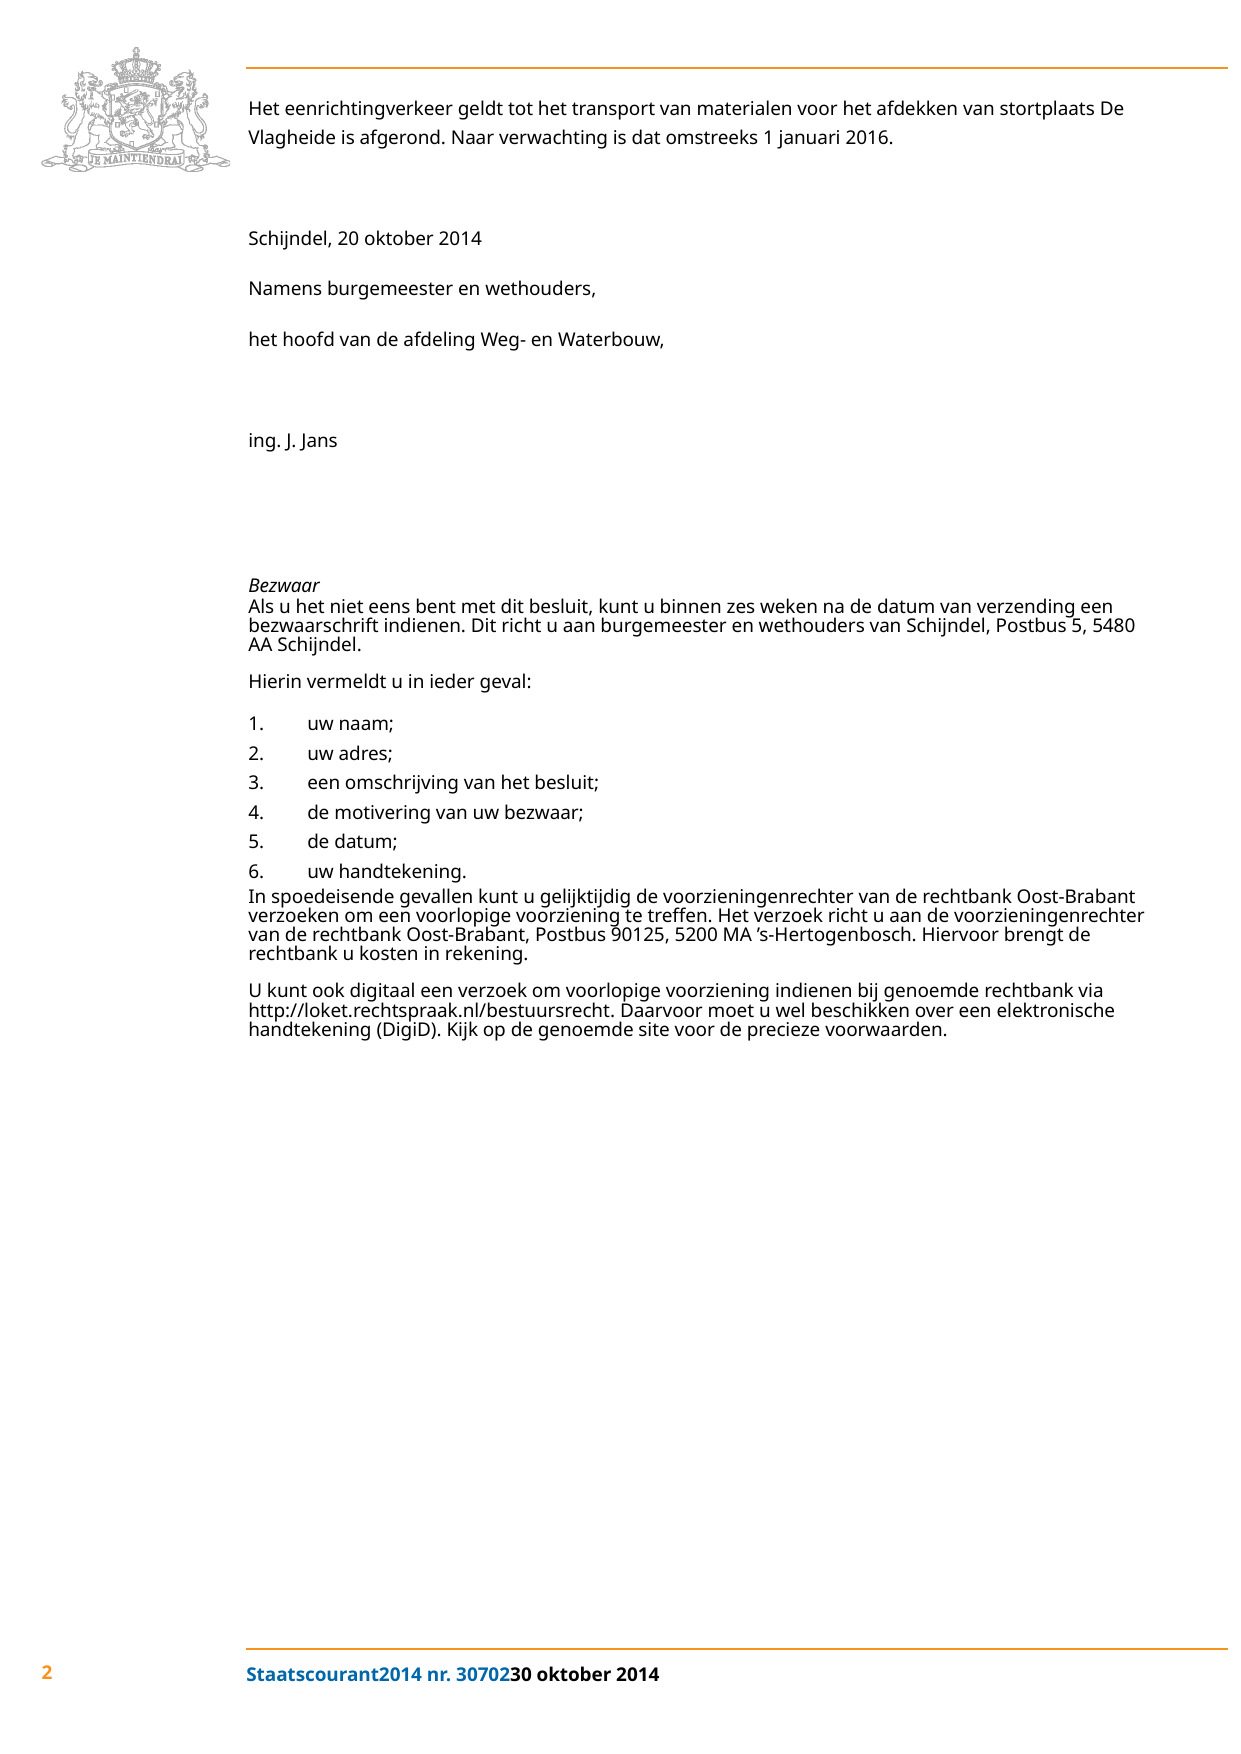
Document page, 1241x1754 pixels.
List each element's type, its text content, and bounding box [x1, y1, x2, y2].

text U kunt ook digitaal een verzoek om voorlopige voorziening indienen bij genoemde rechtbank via http://loket.rechtspraak.nl/bestuursrecht. Daarvoor moet u wel beschikken over een elektronische handtekening (DigiD). Kijk op de genoemde site voor de precieze voorwaarden. [248, 982, 1152, 1040]
text Schijndel, 20 oktober 2014 [248, 225, 1152, 251]
text ing. J. Jans [248, 427, 1152, 453]
text Het eenrichtingverkeer geldt tot het transport van materialen voor het afdekken van stortplaats De Vlagheide is afgerond. Naar verwachting is dat omstreeks 1 januari 2016. [248, 95, 1152, 150]
list de motivering van uw bezwaar; [248, 799, 1152, 824]
text Als u het niet eens bent met dit besluit, kunt u binnen zes weken na de datum van verzending een bezwaarschrift indienen. Dit richt u aan burgemeester en wethouders van Schijndel, Postbus 5, 5480 AA Schijndel. [248, 598, 1152, 655]
text Hierin vermeldt u in ieder geval: [248, 673, 1152, 692]
list de datum; [248, 828, 1152, 854]
text het hoofd van de afdeling Weg- en Waterbouw, [248, 326, 1152, 352]
text Bezwaar [248, 572, 1152, 598]
text Namens burgemeester en wethouders, [248, 276, 1152, 301]
list uw handtekening. [248, 858, 1152, 884]
picture [41, 47, 231, 172]
list uw adres; [248, 740, 1152, 765]
text In spoedeisende gevallen kunt u gelijktijdig de voorzieningenrechter van de rechtbank Oost-Brabant verzoeken om een voorlopige voorziening te treffen. Het verzoek richt u aan de voorzieningenrechter van de rechtbank Oost-Brabant, Postbus 90125, 5200 MA ’s-Hertogenbosch. Hiervoor brengt de rechtbank u kosten in rekening. [248, 888, 1152, 965]
list een omschrijving van het besluit; [248, 769, 1152, 795]
list uw naam; [248, 710, 1152, 736]
